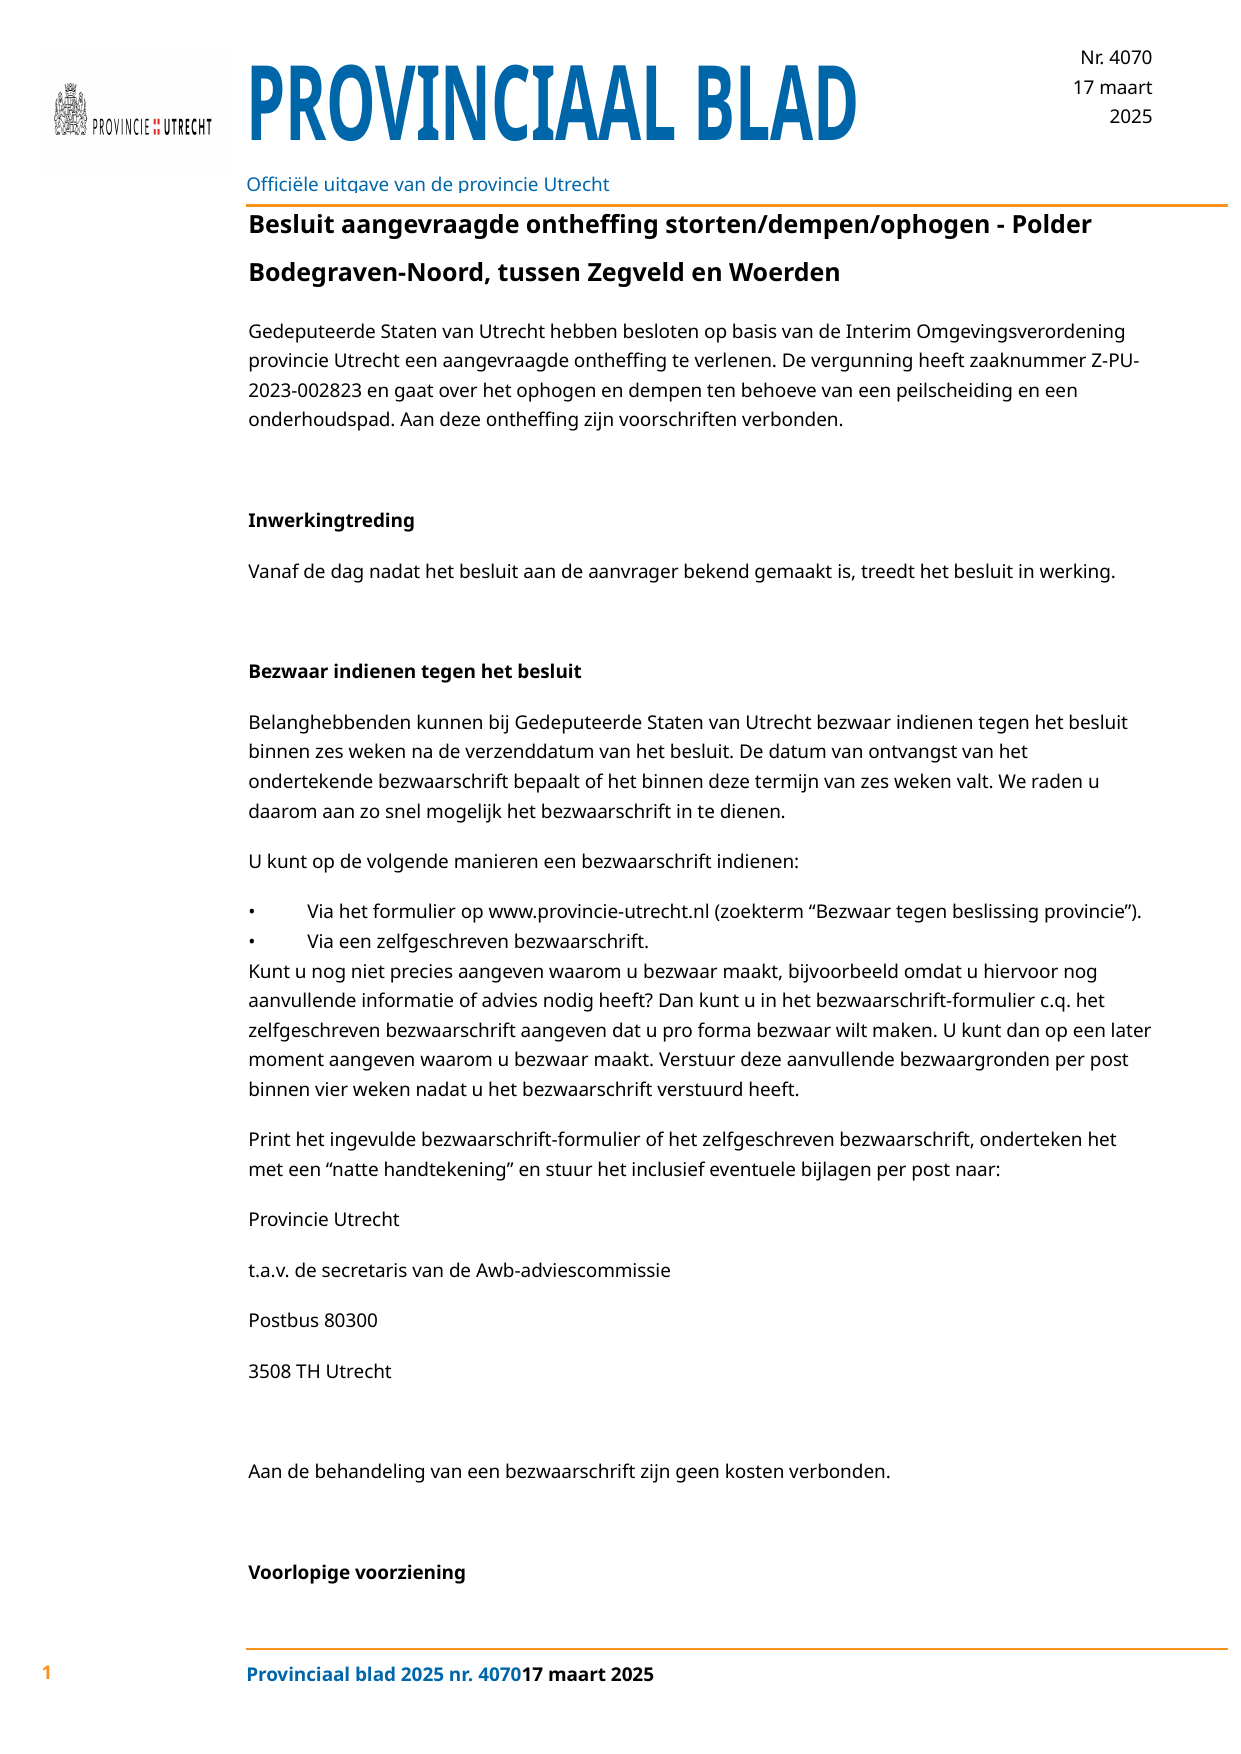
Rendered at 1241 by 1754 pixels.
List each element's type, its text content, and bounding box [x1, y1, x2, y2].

text Print het ingevulde bezwaarschrift-formulier of het zelfgeschreven bezwaarschrift, onderteken het met een “natte handtekening” en stuur het inclusief eventuele bijlagen per post naar: [248, 1127, 1152, 1182]
text U kunt op de volgende manieren een bezwaarschrift indienen: [248, 848, 1152, 874]
text 3508 TH Utrecht [248, 1358, 1152, 1384]
text Voorlopige voorziening [248, 1559, 1152, 1585]
list Via een zelfgeschreven bezwaarschrift. [248, 928, 1152, 954]
text Provincie Utrecht [248, 1207, 1152, 1232]
text Gedeputeerde Staten van Utrecht hebben besloten op basis van de Interim Omgevingsverordening provincie Utrecht een aangevraagde ontheffing te verlenen. De vergunning heeft zaaknummer Z-PU-2023-002823 en gaat over het ophogen en dempen ten behoeve van een peilscheiding en een onderhoudspad. Aan deze ontheffing zijn voorschriften verbonden. [248, 318, 1152, 432]
text Aan de behandeling van een bezwaarschrift zijn geen kosten verbonden. [248, 1459, 1152, 1484]
text Kunt u nog niet precies aangeven waarom u bezwaar maakt, bijvoorbeeld omdat u hiervoor nog aanvullende informatie of advies nodig heeft? Dan kunt u in het bezwaarschrift-formulier c.q. het zelfgeschreven bezwaarschrift aangeven dat u pro forma bezwaar wilt maken. U kunt dan op een later moment aangeven waarom u bezwaar maakt. Verstuur deze aanvullende bezwaargronden per post binnen vier weken nadat u het bezwaarschrift verstuurd heeft. [248, 958, 1152, 1102]
text Postbus 80300 [248, 1307, 1152, 1333]
text Besluit aangevraagde ontheffing storten/dempen/ophogen - Polder Bodegraven-Noord, tussen Zegveld en Woerden [248, 207, 1152, 288]
text Vanaf de dag nadat het besluit aan de aanvrager bekend gemaakt is, treedt het besluit in werking. [248, 558, 1152, 584]
text Bezwaar indienen tegen het besluit [248, 659, 1152, 684]
picture [41, 47, 231, 172]
text Inwerkingtreding [248, 507, 1152, 533]
text Belanghebbenden kunnen bij Gedeputeerde Staten van Utrecht bezwaar indienen tegen het besluit binnen zes weken na de verzenddatum van het besluit. De datum van ontvangst van het ondertekende bezwaarschrift bepaalt of het binnen deze termijn van zes weken valt. We raden u daarom aan zo snel mogelijk het bezwaarschrift in te dienen. [248, 709, 1152, 824]
list Via het formulier op www.provincie-utrecht.nl (zoekterm “Bezwaar tegen beslissing provincie”). [248, 899, 1152, 924]
text t.a.v. de secretaris van de Awb-adviescommissie [248, 1257, 1152, 1283]
